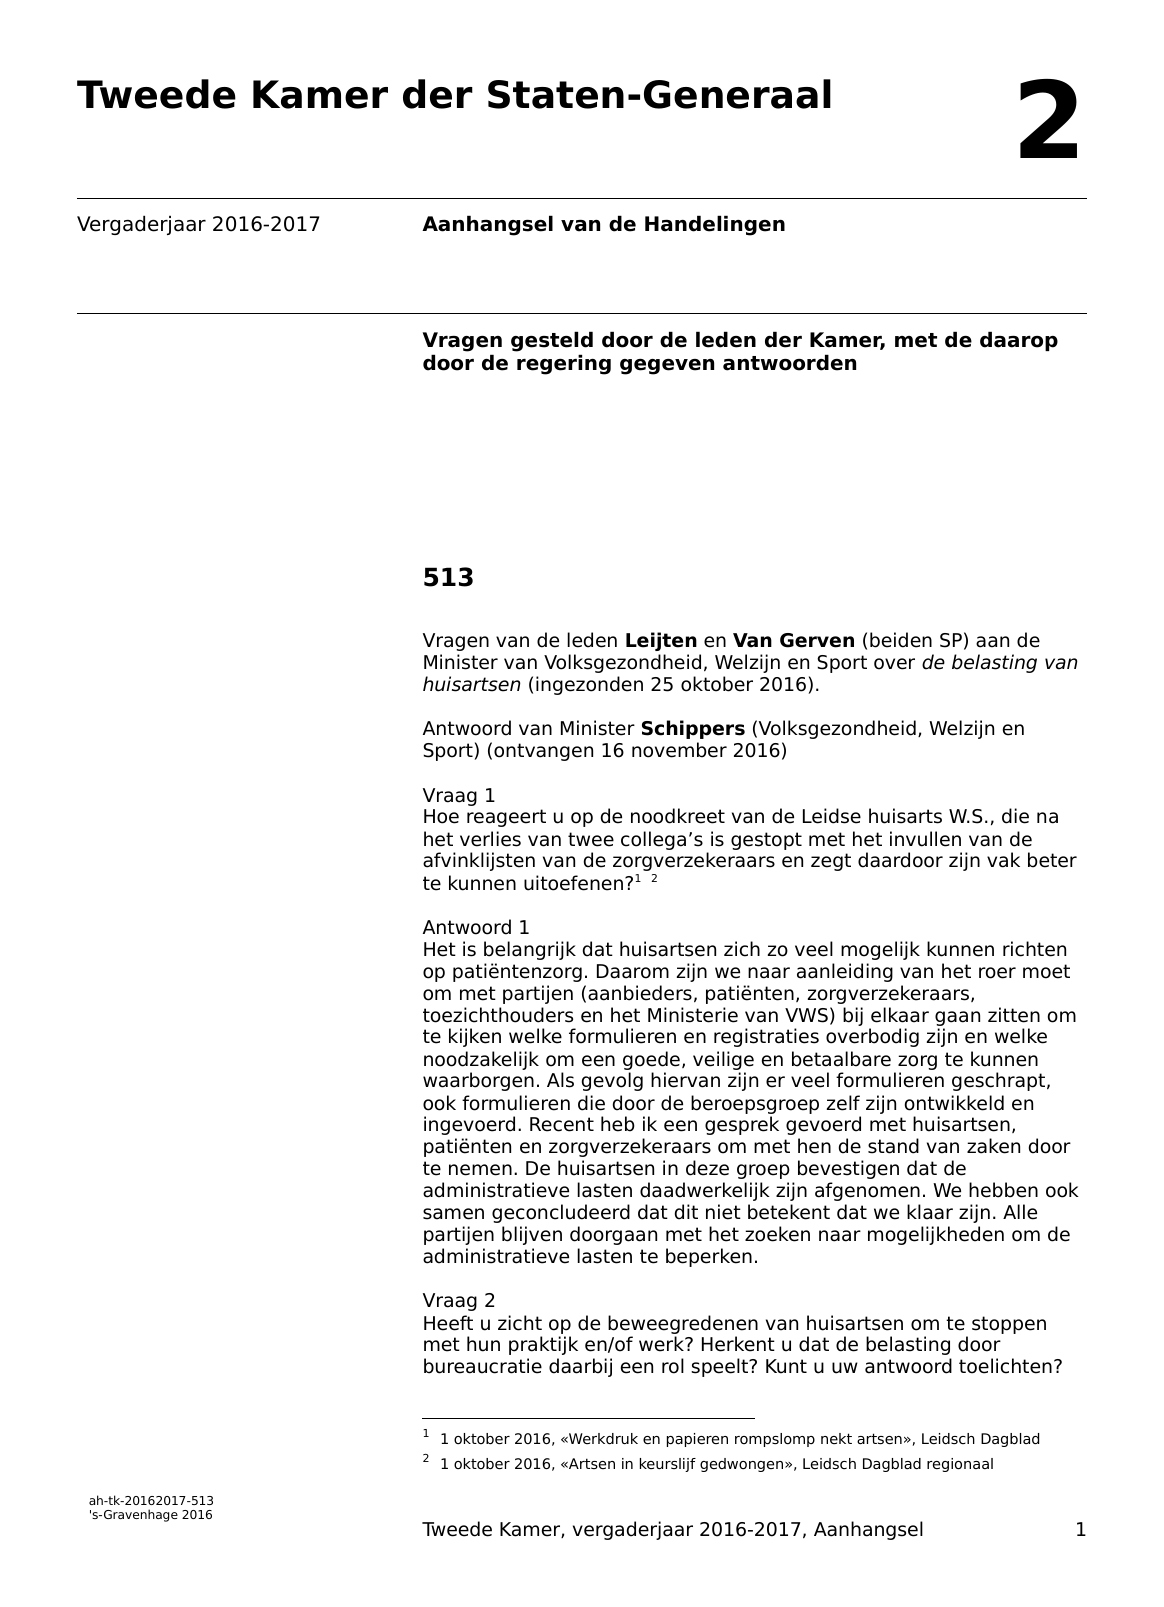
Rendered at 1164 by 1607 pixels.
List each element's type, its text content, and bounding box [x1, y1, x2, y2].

text Antwoord van Minister Schippers (Volksgezondheid, Welzijn en Sport) (ontvangen 16 november 2016) [422, 718, 1087, 762]
text Antwoord 1 [422, 917, 1087, 938]
table_cell Vragen gesteld door de leden der Kamer, met de daarop door de regering gegeven antwoorden [422, 314, 1087, 375]
text Hoe reageert u op de noodkreet van de Leidse huisarts W.S., die na het verlies van twee collega’s is gestopt met het invullen van de afvinklijsten van de zorgverzekeraars en zegt daardoor zijn vak beter te kunnen uitoefenen? [422, 806, 1087, 894]
table_header 2 [886, 59, 1087, 198]
text 513 [422, 563, 1087, 592]
text 1 oktober 2016, «Werkdruk en papieren rompslomp nekt artsen», Leidsch Dagblad [422, 1427, 1087, 1449]
text 1 oktober 2016, «Artsen in keurslijf gedwongen», Leidsch Dagblad regionaal [422, 1452, 1087, 1474]
text ah-tk-20162017-513 [88, 1494, 323, 1508]
text Vraag 2 [422, 1290, 1087, 1312]
text Het is belangrijk dat huisartsen zich zo veel mogelijk kunnen richten op patiëntenzorg. Daarom zijn we naar aanleiding van het roer moet om met partijen (aanbieders, patiënten, zorgverzekeraars, toezichthouders en het Ministerie van VWS) bij elkaar gaan zitten om te kijken welke formulieren en registraties overbodig zijn en welke noodzakelijk om een goede, veilige en betaalbare zorg te kunnen waarborgen. Als gevolg hiervan zijn er veel formulieren geschrapt, ook formulieren die door de beroepsgroep zelf zijn ontwikkeld en ingevoerd. Recent heb ik een gesprek gevoerd met huisartsen, patiënten en zorgverzekeraars om met hen de stand van zaken door te nemen. De huisartsen in deze groep bevestigen dat de administratieve lasten daadwerkelijk zijn afgenomen. We hebben ook samen geconcludeerd dat dit niet betekent dat we klaar zijn. Alle partijen blijven doorgaan met het zoeken naar mogelijkheden om de administratieve lasten te beperken. [422, 938, 1087, 1268]
text Vragen van de leden Leijten en Van Gerven (beiden SP) aan de Minister van Volksgezondheid, Welzijn en Sport over de belasting van huisartsen (ingezonden 25 oktober 2016). [422, 630, 1087, 696]
table_cell [77, 314, 422, 375]
text Heeft u zicht op de beweegredenen van huisartsen om te stoppen met hun praktijk en/of werk? Herkent u dat de belasting door bureaucratie daarbij een rol speelt? Kunt u uw antwoord toelichten? [422, 1312, 1087, 1378]
table_header Tweede Kamer der Staten-Generaal [77, 59, 886, 198]
text Vraag 1 [422, 784, 1087, 806]
text 's-Gravenhage 2016 [88, 1508, 323, 1522]
table_cell Vergaderjaar 2016-2017 [77, 199, 422, 313]
table_cell Aanhangsel van de Handelingen [422, 199, 1087, 313]
